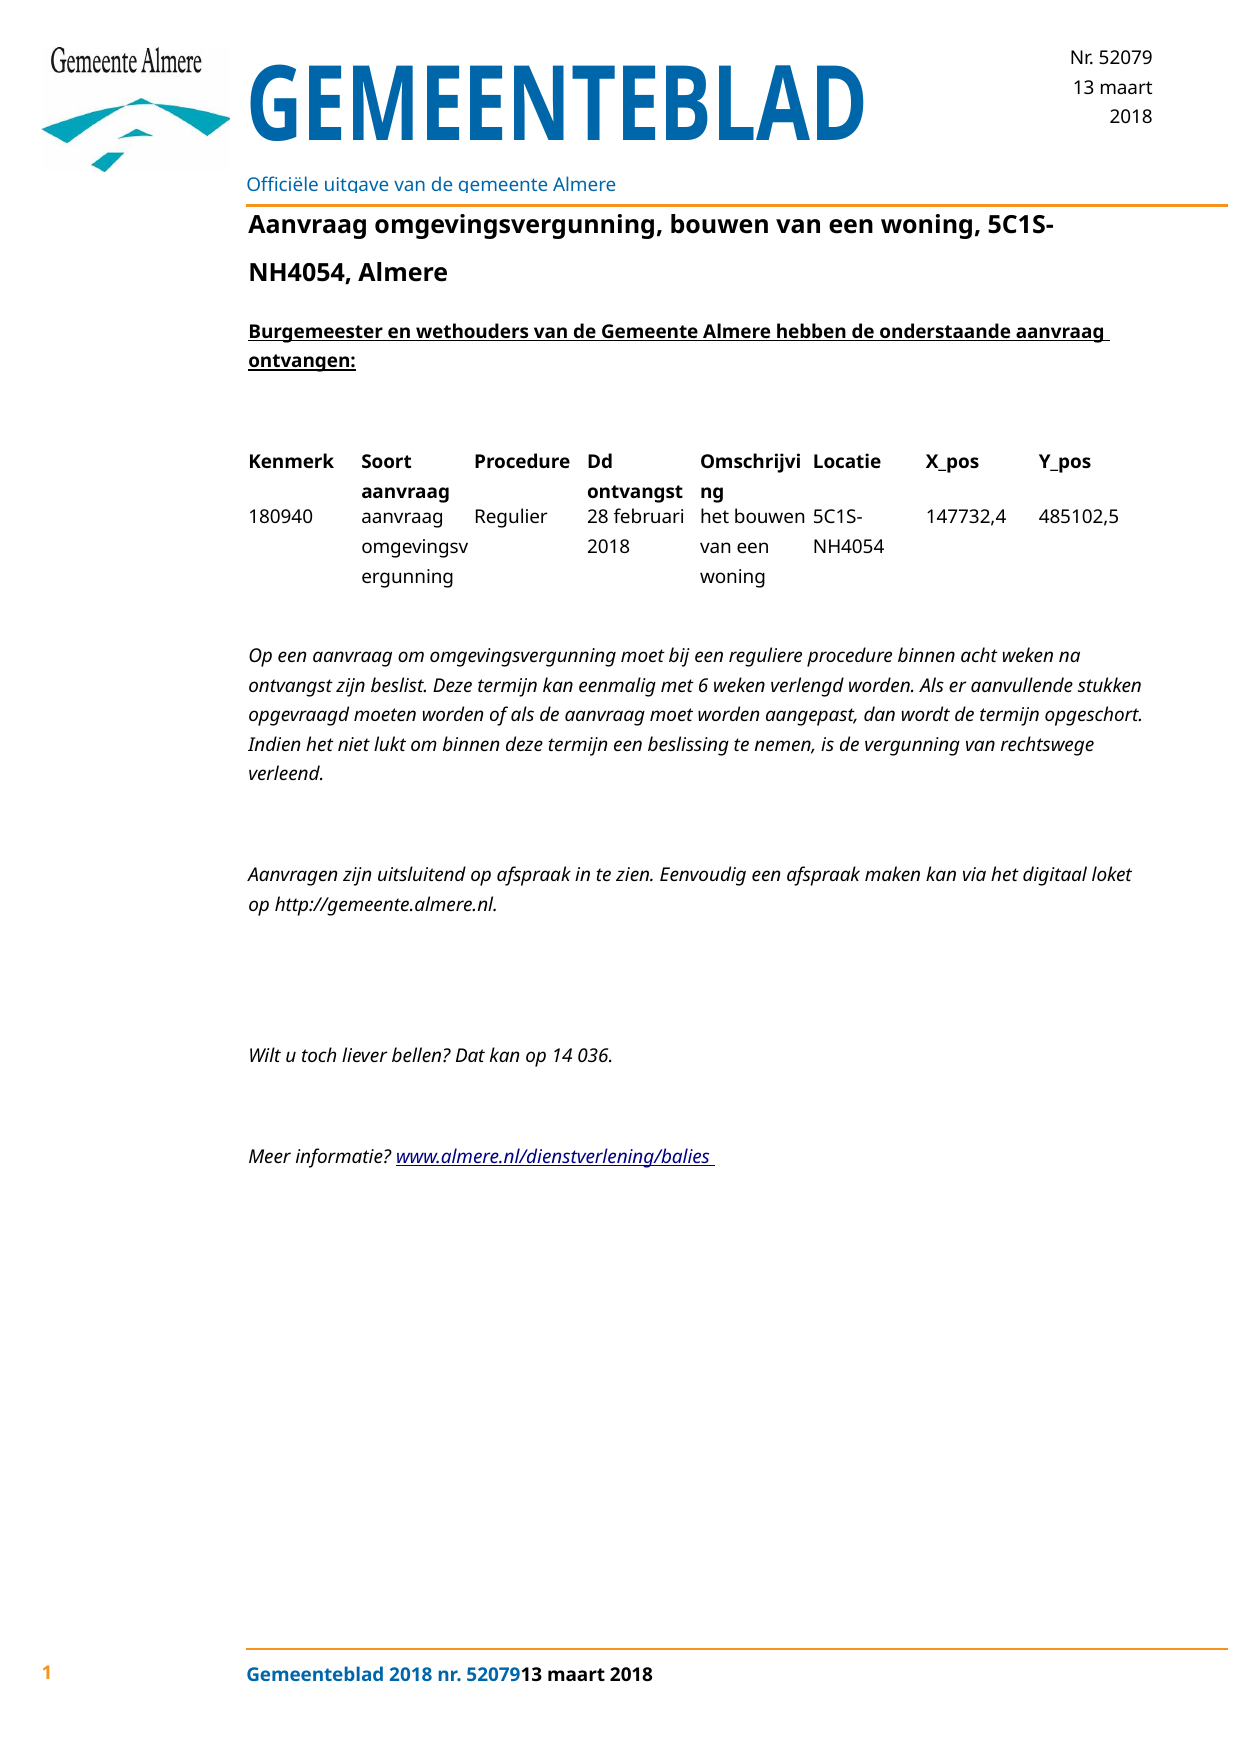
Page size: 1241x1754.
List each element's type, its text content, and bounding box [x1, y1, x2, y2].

text Op een aanvraag om omgevingsvergunning moet bij een reguliere procedure binnen acht weken na ontvangst zijn beslist. Deze termijn kan eenmalig met 6 weken verlengd worden. Als er aanvullende stukken opgevraagd moeten worden of als de aanvraag moet worden aangepast, dan wordt de termijn opgeschort. Indien het niet lukt om binnen deze termijn een beslissing te nemen, is de vergunning van rechtswege verleend. [248, 642, 1152, 786]
picture [41, 47, 231, 172]
table_cell 147732,4 [926, 504, 1038, 589]
text Aanvraag omgevingsvergunning, bouwen van een woning, 5C1S-NH4054, Almere [248, 207, 1152, 288]
text Wilt u toch liever bellen? Dat kan op 14 036. [248, 1042, 1152, 1068]
table_header Omschrijving [700, 449, 813, 504]
table_cell 28 februari 2018 [587, 504, 700, 589]
table_cell 485102,5 [1039, 504, 1152, 589]
table_header Soort aanvraag [361, 449, 474, 504]
table_cell 180940 [248, 504, 361, 589]
table_header Dd ontvangst [587, 449, 700, 504]
table_header Procedure [474, 449, 587, 504]
table_cell 5C1S-NH4054 [813, 504, 926, 589]
table_header Y_pos [1039, 449, 1152, 504]
table_cell Regulier [474, 504, 587, 589]
table_header Kenmerk [248, 449, 361, 504]
text Aanvragen zijn uitsluitend op afspraak in te zien. Eenvoudig een afspraak maken kan via het digitaal loket op http://gemeente.almere.nl. [248, 861, 1152, 917]
text Burgemeester en wethouders van de Gemeente Almere hebben de onderstaande aanvraag ontvangen: [248, 318, 1152, 373]
text Meer informatie? www.almere.nl/dienstverlening/balies [248, 1143, 1152, 1169]
table_header Locatie [813, 449, 926, 504]
table_cell het bouwen van een woning [700, 504, 813, 589]
table_cell aanvraag omgevingsvergunning [361, 504, 474, 589]
table_header X_pos [926, 449, 1038, 504]
